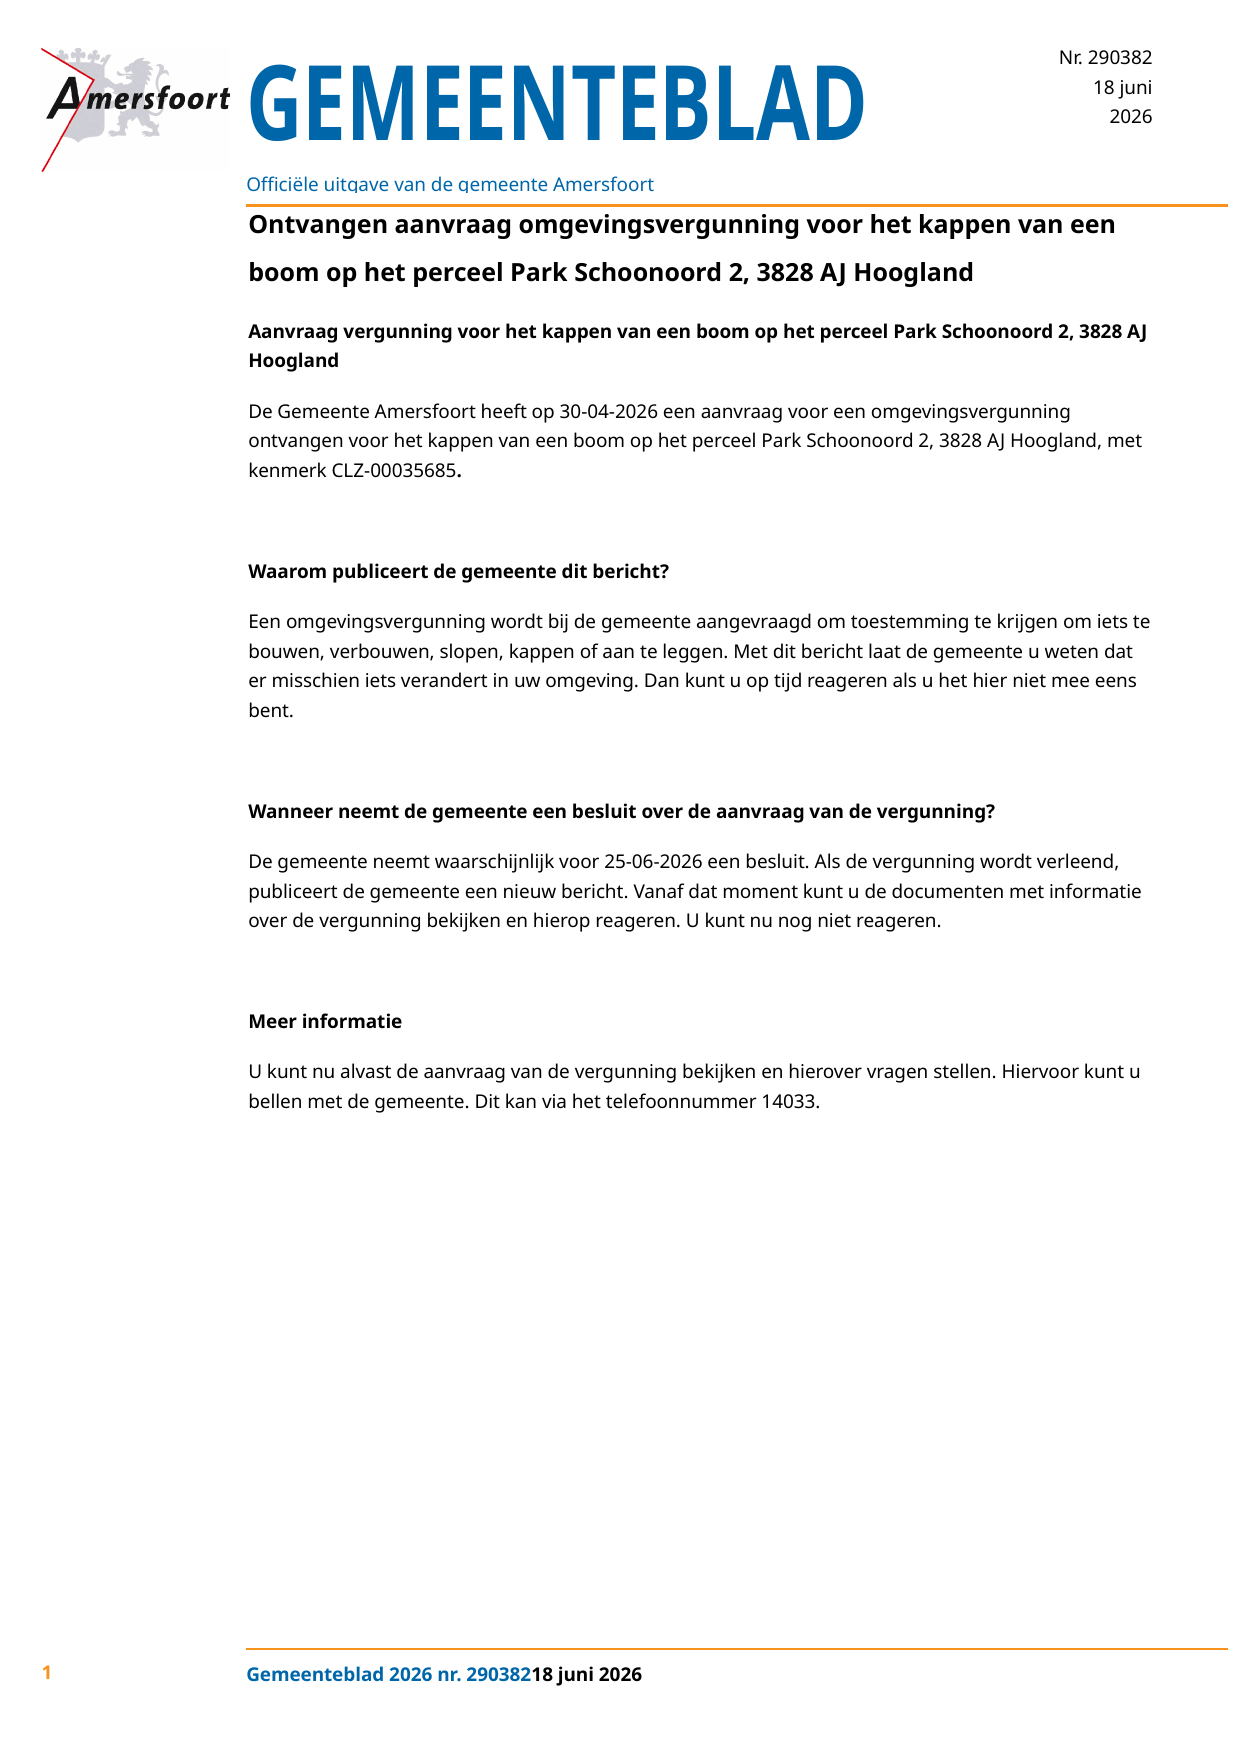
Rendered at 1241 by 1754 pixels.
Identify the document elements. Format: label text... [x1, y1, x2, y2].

text Ontvangen aanvraag omgevingsvergunning voor het kappen van een boom op het perceel Park Schoonoord 2, 3828 AJ Hoogland [248, 207, 1152, 288]
text De gemeente neemt waarschijnlijk voor 25-06-2026 een besluit. Als de vergunning wordt verleend, publiceert de gemeente een nieuw bericht. Vanaf dat moment kunt u de documenten met informatie over de vergunning bekijken en hierop reageren. U kunt nu nog niet reageren. [248, 848, 1152, 933]
text Een omgevingsvergunning wordt bij de gemeente aangevraagd om toestemming te krijgen om iets te bouwen, verbouwen, slopen, kappen of aan te leggen. Met dit bericht laat de gemeente u weten dat er misschien iets verandert in uw omgeving. Dan kunt u op tijd reageren als u het hier niet mee eens bent. [248, 608, 1152, 723]
text De Gemeente Amersfoort heeft op 30-04-2026 een aanvraag voor een omgevingsvergunning ontvangen voor het kappen van een boom op het perceel Park Schoonoord 2, 3828 AJ Hoogland, met kenmerk CLZ-00035685. [248, 398, 1152, 483]
text Meer informatie [248, 1008, 1152, 1034]
picture [41, 47, 231, 172]
text Wanneer neemt de gemeente een besluit over de aanvraag van de vergunning? [248, 798, 1152, 824]
text Aanvraag vergunning voor het kappen van een boom op het perceel Park Schoonoord 2, 3828 AJ Hoogland [248, 318, 1152, 373]
text Waarom publiceert de gemeente dit bericht? [248, 558, 1152, 584]
text U kunt nu alvast de aanvraag van de vergunning bekijken en hierover vragen stellen. Hiervoor kunt u bellen met de gemeente. Dit kan via het telefoonnummer 14033. [248, 1059, 1152, 1114]
